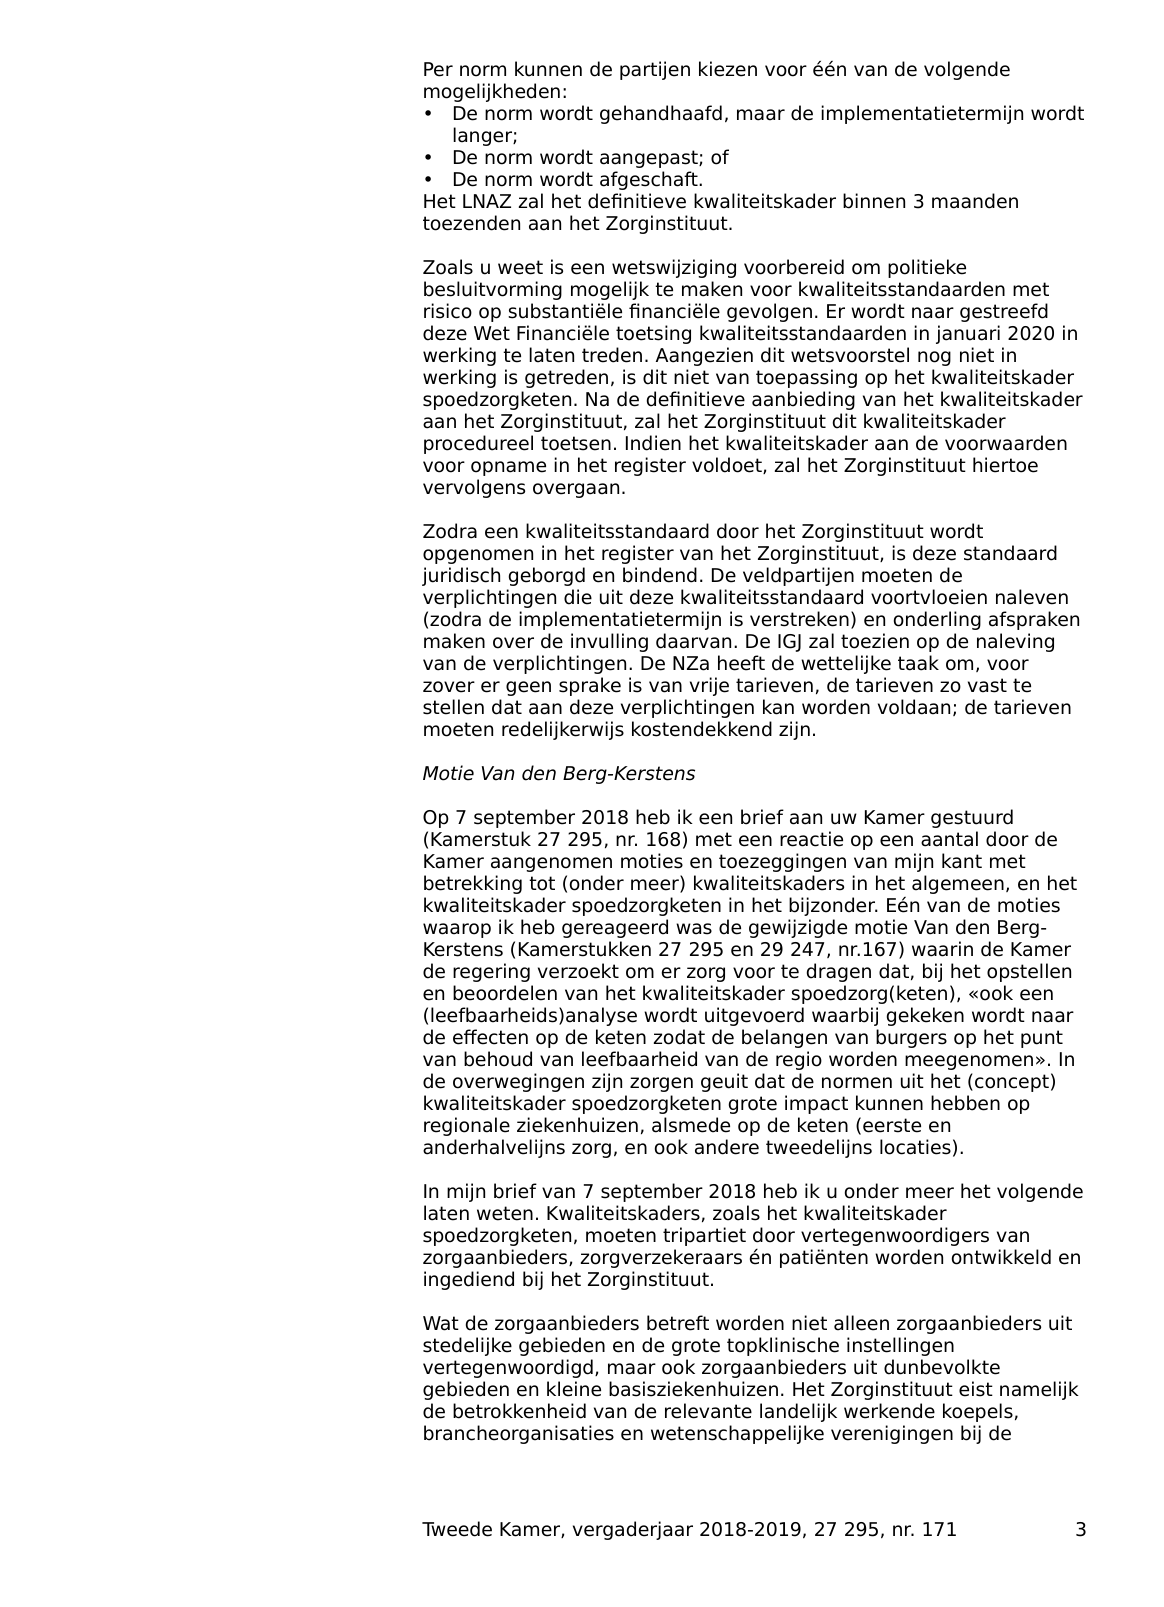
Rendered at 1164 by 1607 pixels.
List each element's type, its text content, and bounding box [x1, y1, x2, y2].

text • De norm wordt aangepast; of [422, 147, 1087, 169]
text Zoals u weet is een wetswijziging voorbereid om politieke besluitvorming mogelijk te maken voor kwaliteitsstandaarden met risico op substantiële financiële gevolgen. Er wordt naar gestreefd deze Wet Financiële toetsing kwaliteitsstandaarden in januari 2020 in werking te laten treden. Aangezien dit wetsvoorstel nog niet in werking is getreden, is dit niet van toepassing op het kwaliteitskader spoedzorgketen. Na de definitieve aanbieding van het kwaliteitskader aan het Zorginstituut, zal het Zorginstituut dit kwaliteitskader procedureel toetsen. Indien het kwaliteitskader aan de voorwaarden voor opname in het register voldoet, zal het Zorginstituut hiertoe vervolgens overgaan. [422, 257, 1087, 499]
text In mijn brief van 7 september 2018 heb ik u onder meer het volgende laten weten. Kwaliteitskaders, zoals het kwaliteitskader spoedzorgketen, moeten tripartiet door vertegenwoordigers van zorgaanbieders, zorgverzekeraars én patiënten worden ontwikkeld en ingediend bij het Zorginstituut. [422, 1181, 1087, 1291]
text • De norm wordt afgeschaft. [422, 169, 1087, 191]
text Zodra een kwaliteitsstandaard door het Zorginstituut wordt opgenomen in het register van het Zorginstituut, is deze standaard juridisch geborgd en bindend. De veldpartijen moeten de verplichtingen die uit deze kwaliteitsstandaard voortvloeien naleven (zodra de implementatietermijn is verstreken) en onderling afspraken maken over de invulling daarvan. De IGJ zal toezien op de naleving van de verplichtingen. De NZa heeft de wettelijke taak om, voor zover er geen sprake is van vrije tarieven, de tarieven zo vast te stellen dat aan deze verplichtingen kan worden voldaan; de tarieven moeten redelijkerwijs kostendekkend zijn. [422, 521, 1087, 741]
text Wat de zorgaanbieders betreft worden niet alleen zorgaanbieders uit stedelijke gebieden en de grote topklinische instellingen vertegenwoordigd, maar ook zorgaanbieders uit dunbevolkte gebieden en kleine basisziekenhuizen. Het Zorginstituut eist namelijk de betrokkenheid van de relevante landelijk werkende koepels, brancheorganisaties en wetenschappelijke verenigingen bij de [422, 1313, 1087, 1445]
text • De norm wordt gehandhaafd, maar de implementatietermijn wordt langer; [422, 103, 1087, 147]
text Het LNAZ zal het definitieve kwaliteitskader binnen 3 maanden toezenden aan het Zorginstituut. [422, 191, 1087, 235]
text Op 7 september 2018 heb ik een brief aan uw Kamer gestuurd (Kamerstuk 27 295, nr. 168) met een reactie op een aantal door de Kamer aangenomen moties en toezeggingen van mijn kant met betrekking tot (onder meer) kwaliteitskaders in het algemeen, en het kwaliteitskader spoedzorgketen in het bijzonder. Eén van de moties waarop ik heb gereageerd was de gewijzigde motie Van den Berg-Kerstens (Kamerstukken 27 295 en 29 247, nr.167) waarin de Kamer de regering verzoekt om er zorg voor te dragen dat, bij het opstellen en beoordelen van het kwaliteitskader spoedzorg(keten), «ook een (leefbaarheids)analyse wordt uitgevoerd waarbij gekeken wordt naar de effecten op de keten zodat de belangen van burgers op het punt van behoud van leefbaarheid van de regio worden meegenomen». In de overwegingen zijn zorgen geuit dat de normen uit het (concept) kwaliteitskader spoedzorgketen grote impact kunnen hebben op regionale ziekenhuizen, alsmede op de keten (eerste en anderhalvelijns zorg, en ook andere tweedelijns locaties). [422, 807, 1087, 1159]
text Per norm kunnen de partijen kiezen voor één van de volgende mogelijkheden: [422, 59, 1087, 103]
subtitle Motie Van den Berg-Kerstens [422, 763, 1087, 785]
